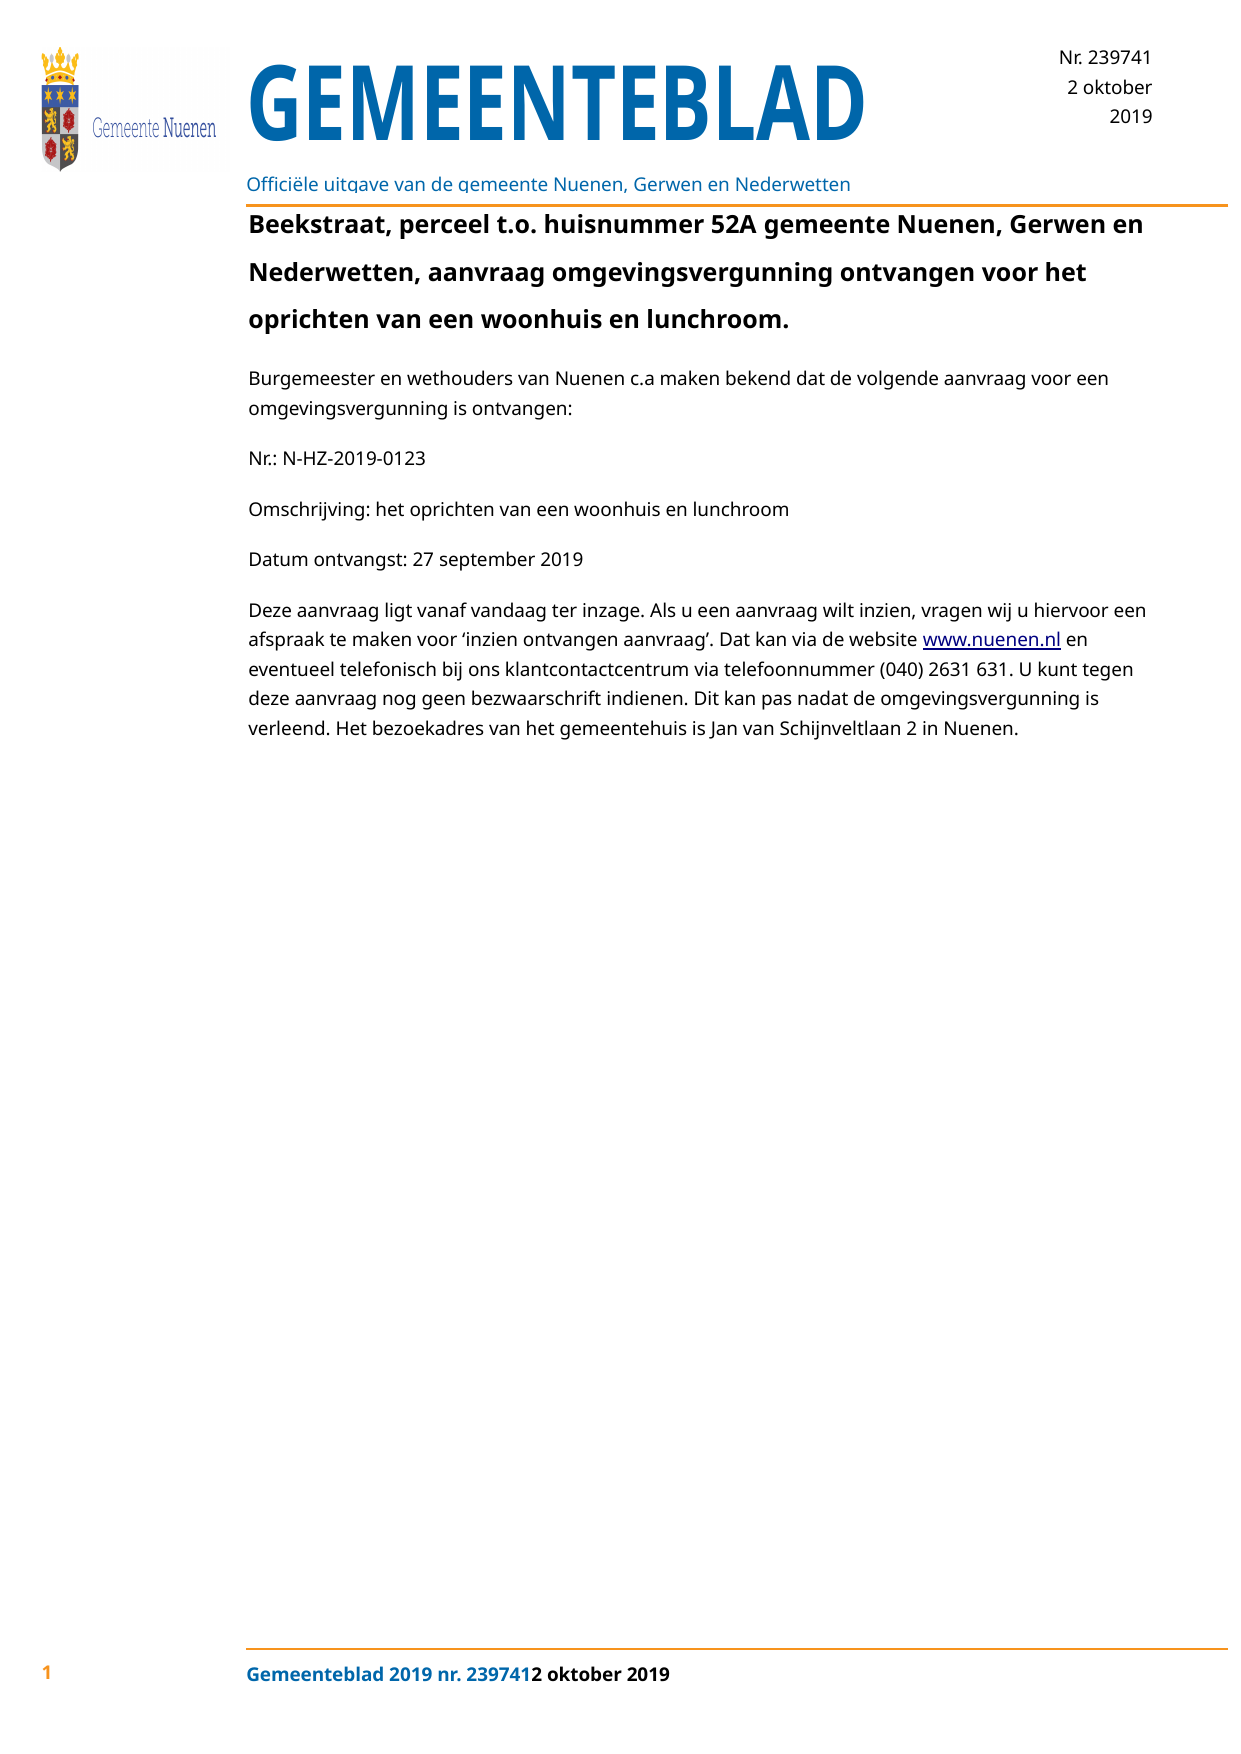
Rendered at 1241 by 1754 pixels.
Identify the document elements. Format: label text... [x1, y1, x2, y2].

picture [41, 47, 231, 172]
text Deze aanvraag ligt vanaf vandaag ter inzage. Als u een aanvraag wilt inzien, vragen wij u hiervoor een afspraak te maken voor ‘inzien ontvangen aanvraag’. Dat kan via de website www.nuenen.nl en eventueel telefonisch bij ons klantcontactcentrum via telefoonnummer (040) 2631 631. U kunt tegen deze aanvraag nog geen bezwaarschrift indienen. Dit kan pas nadat de omgevingsvergunning is verleend. Het bezoekadres van het gemeentehuis is Jan van Schijnveltlaan 2 in Nuenen. [248, 597, 1152, 741]
text Omschrijving: het oprichten van een woonhuis en lunchroom [248, 496, 1152, 522]
text Beekstraat, perceel t.o. huisnummer 52A gemeente Nuenen, Gerwen en Nederwetten, aanvraag omgevingsvergunning ontvangen voor het oprichten van een woonhuis en lunchroom. [248, 207, 1152, 336]
text Nr.: N-HZ-2019-0123 [248, 446, 1152, 471]
text Burgemeester en wethouders van Nuenen c.a maken bekend dat de volgende aanvraag voor een omgevingsvergunning is ontvangen: [248, 366, 1152, 421]
text Datum ontvangst: 27 september 2019 [248, 546, 1152, 572]
